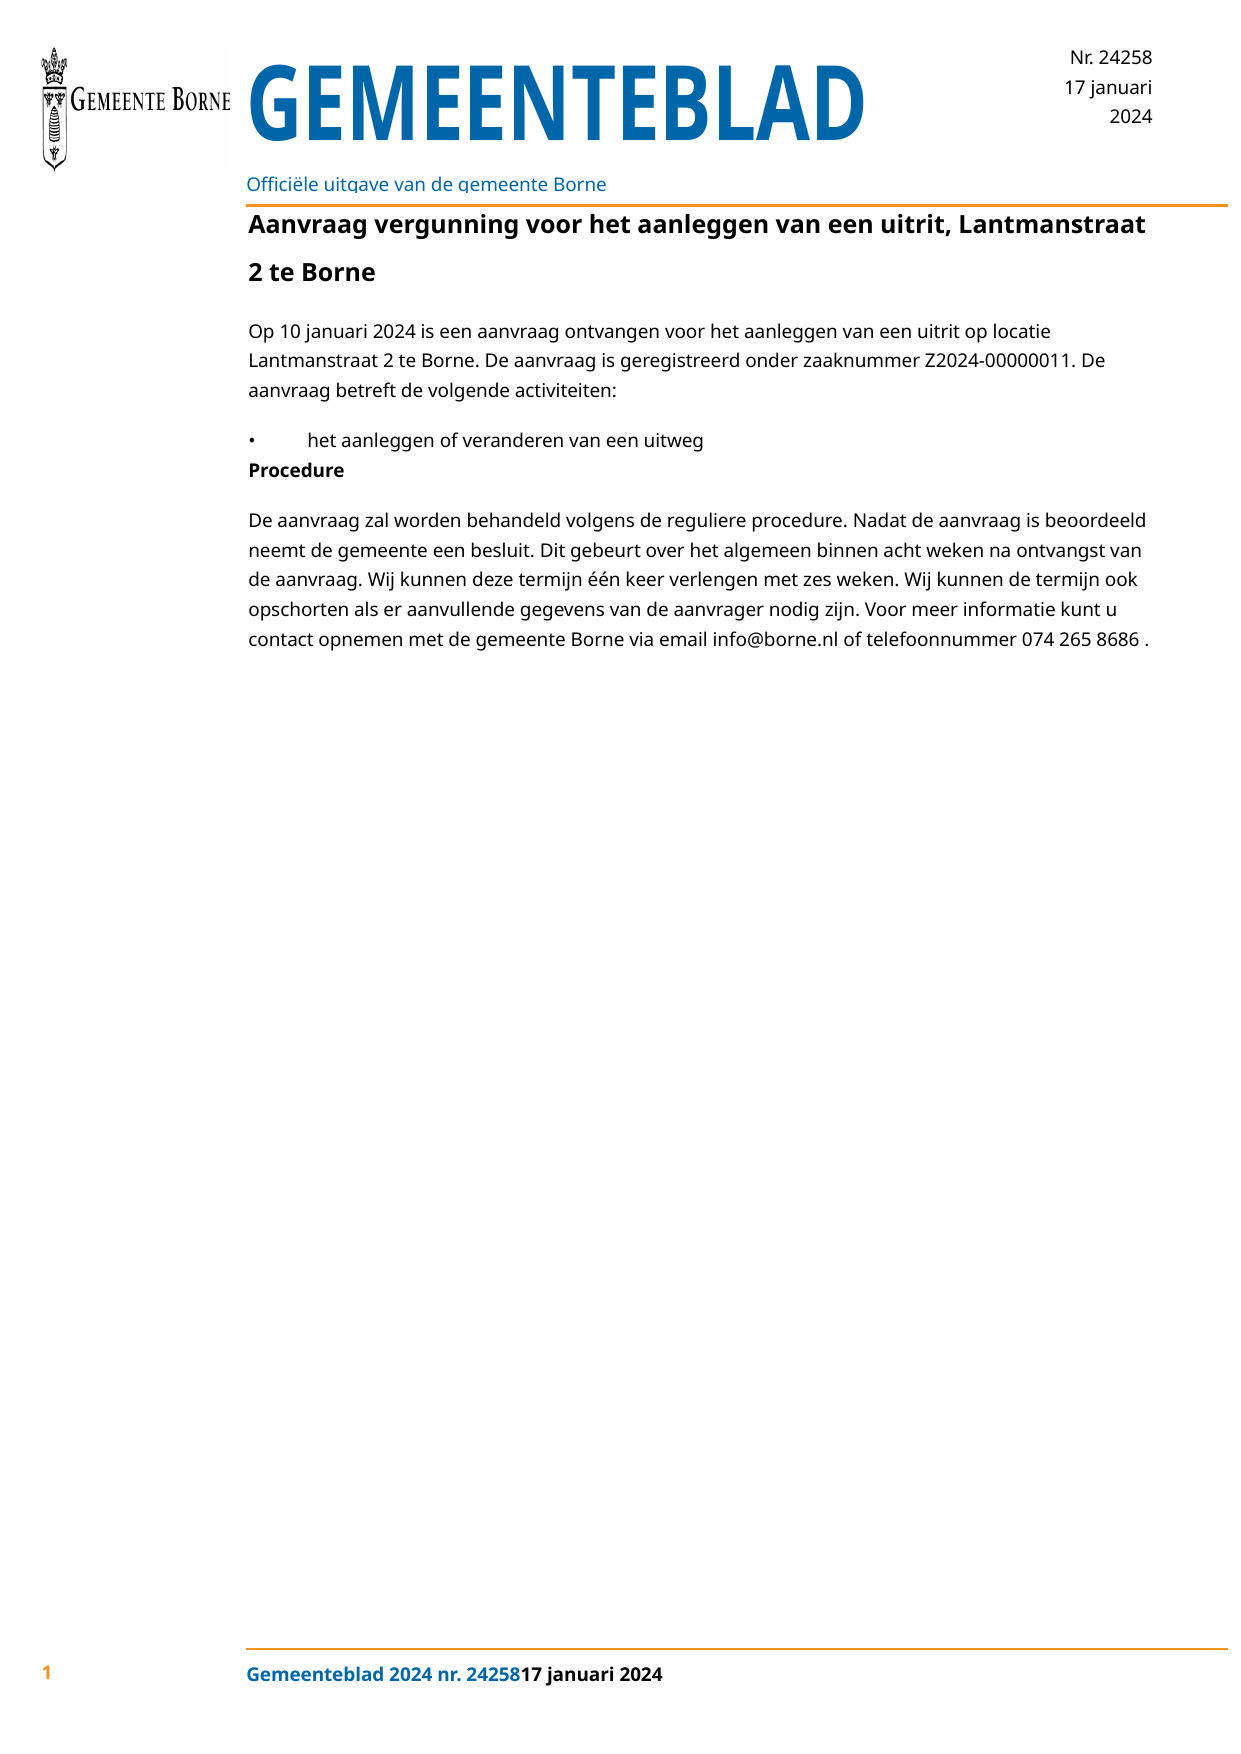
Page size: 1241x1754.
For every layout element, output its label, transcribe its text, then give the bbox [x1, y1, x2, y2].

list het aanleggen of veranderen van een uitweg [248, 427, 1152, 453]
text Op 10 januari 2024 is een aanvraag ontvangen voor het aanleggen van een uitrit op locatie Lantmanstraat 2 te Borne. De aanvraag is geregistreerd onder zaaknummer Z2024-00000011. De aanvraag betreft de volgende activiteiten: [248, 318, 1152, 403]
text Procedure [248, 457, 1152, 483]
text De aanvraag zal worden behandeld volgens de reguliere procedure. Nadat de aanvraag is beoordeeld neemt de gemeente een besluit. Dit gebeurt over het algemeen binnen acht weken na ontvangst van de aanvraag. Wij kunnen deze termijn één keer verlengen met zes weken. Wij kunnen de termijn ook opschorten als er aanvullende gegevens van de aanvrager nodig zijn. Voor meer informatie kunt u contact opnemen met de gemeente Borne via email info@borne.nl of telefoonnummer 074 265 8686 . [248, 507, 1152, 652]
text Aanvraag vergunning voor het aanleggen van een uitrit, Lantmanstraat 2 te Borne [248, 207, 1152, 288]
picture [41, 47, 231, 172]
